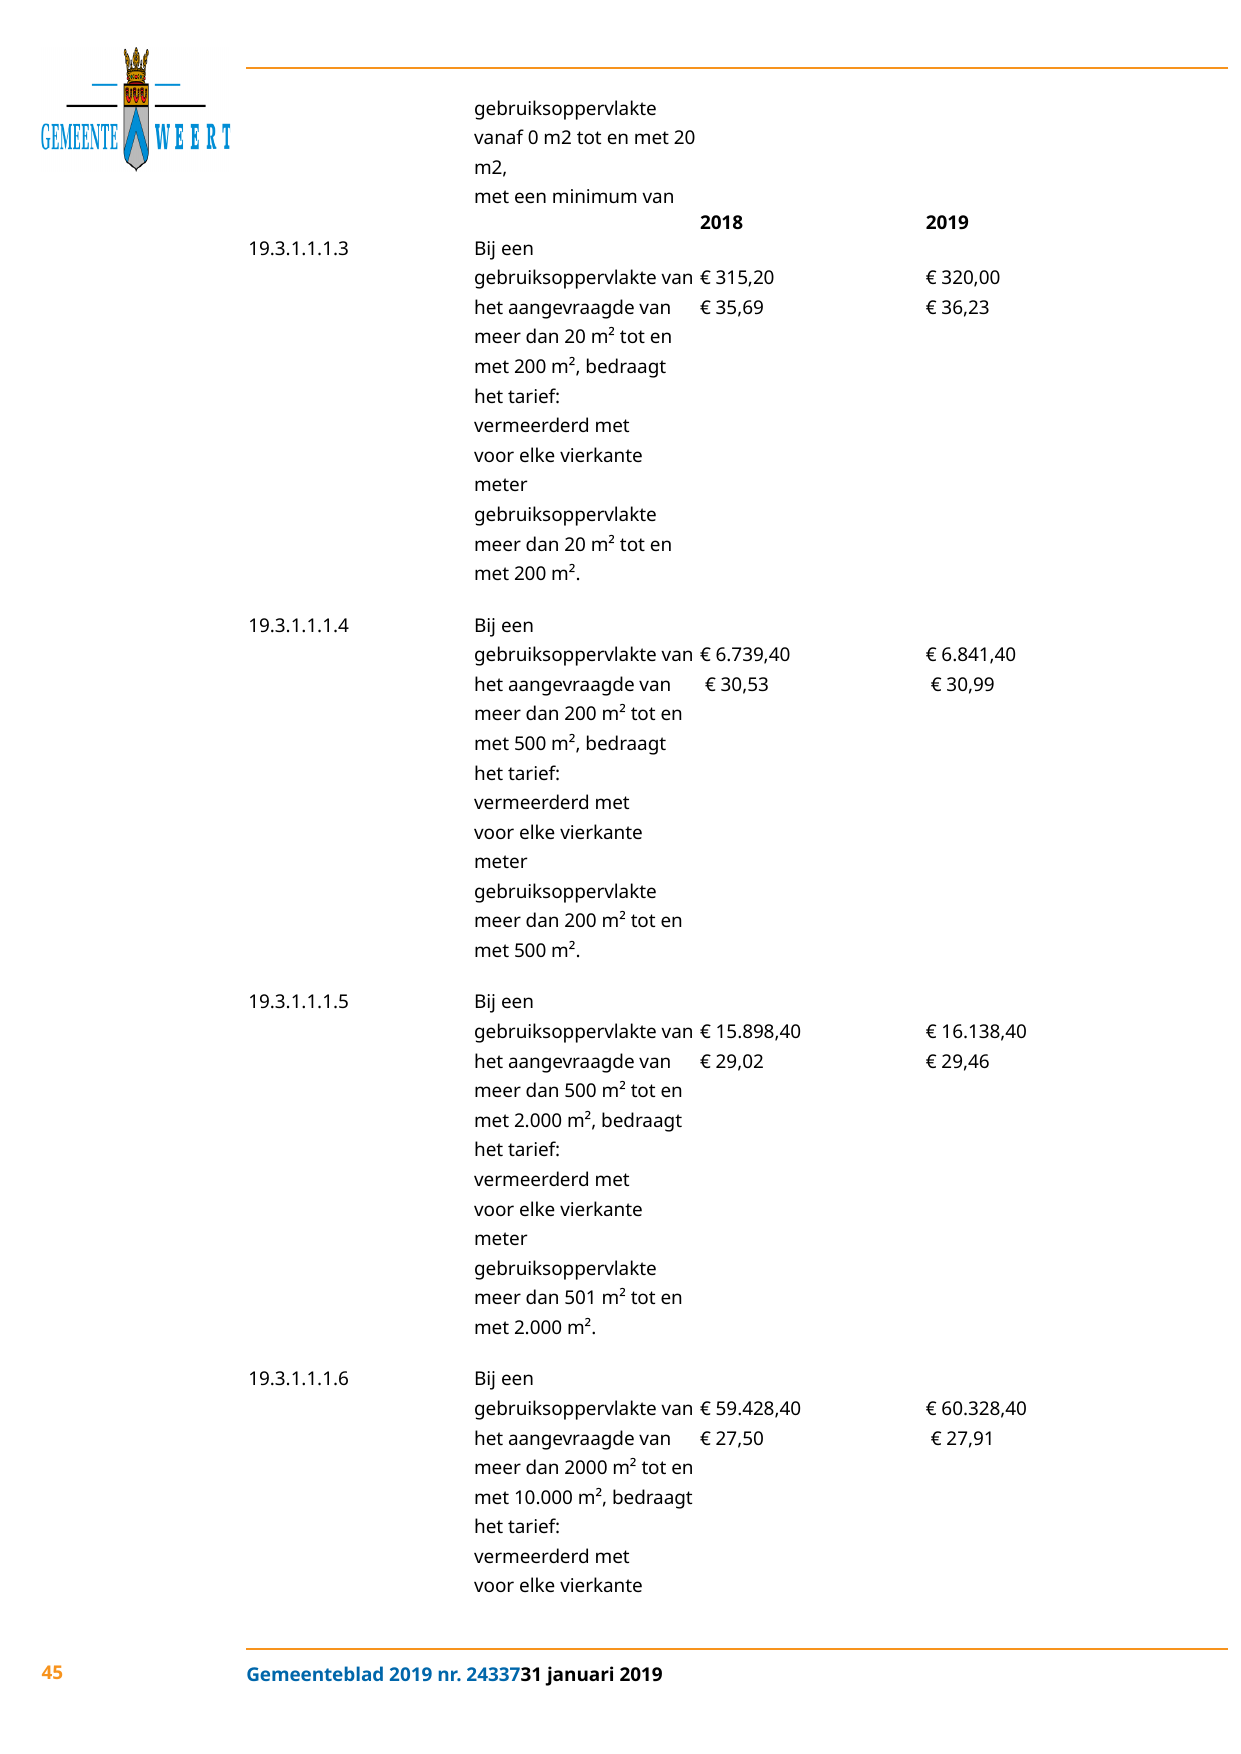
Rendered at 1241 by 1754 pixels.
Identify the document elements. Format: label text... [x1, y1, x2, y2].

table_cell 2018 [700, 209, 926, 235]
table_cell € 6.841,40 € 30,99 [926, 612, 1152, 963]
table_cell [248, 963, 474, 989]
table_cell [700, 586, 926, 612]
table_cell [474, 209, 700, 235]
table_cell [248, 586, 474, 612]
table_cell [248, 95, 474, 209]
table_cell [474, 586, 700, 612]
table_cell [700, 963, 926, 989]
table_cell [700, 1340, 926, 1366]
table_cell [926, 1340, 1152, 1366]
table_cell € 15.898,40 € 29,02 [700, 989, 926, 1340]
table_cell € 6.739,40 € 30,53 [700, 612, 926, 963]
table_cell Bij een gebruiksoppervlakte van het aangevraagde van meer dan 2000 m² tot en met 10.000 m², bedraagt het tarief: vermeerderd met voor elke vierkante [474, 1366, 700, 1598]
table_cell [474, 1340, 700, 1366]
table_cell [248, 1340, 474, 1366]
picture [41, 47, 231, 172]
table_cell € 315,20 € 35,69 [700, 235, 926, 586]
table_cell [700, 95, 926, 209]
table_cell [926, 586, 1152, 612]
table_cell 19.3.1.1.1.4 [248, 612, 474, 963]
table_cell 19.3.1.1.1.3 [248, 235, 474, 586]
table_cell € 60.328,40 € 27,91 [926, 1366, 1152, 1598]
table_cell € 16.138,40 € 29,46 [926, 989, 1152, 1340]
table_cell [474, 963, 700, 989]
table_cell Bij een gebruiksoppervlakte van het aangevraagde van meer dan 200 m² tot en met 500 m², bedraagt het tarief: vermeerderd met voor elke vierkante meter gebruiksoppervlakte meer dan 200 m² tot en met 500 m². [474, 612, 700, 963]
table_cell 19.3.1.1.1.5 [248, 989, 474, 1340]
table_cell Bij een gebruiksoppervlakte van het aangevraagde van meer dan 500 m² tot en met 2.000 m², bedraagt het tarief: vermeerderd met voor elke vierkante meter gebruiksoppervlakte meer dan 501 m² tot en met 2.000 m². [474, 989, 700, 1340]
table_cell 2019 [926, 209, 1152, 235]
table_cell [248, 209, 474, 235]
table_cell gebruiksoppervlakte vanaf 0 m2 tot en met 20 m2, met een minimum van [474, 95, 700, 209]
table_cell € 59.428,40 € 27,50 [700, 1366, 926, 1598]
table_cell [926, 95, 1152, 209]
table_cell Bij een gebruiksoppervlakte van het aangevraagde van meer dan 20 m² tot en met 200 m², bedraagt het tarief: vermeerderd met voor elke vierkante meter gebruiksoppervlakte meer dan 20 m² tot en met 200 m². [474, 235, 700, 586]
table_cell 19.3.1.1.1.6 [248, 1366, 474, 1598]
table_cell [926, 963, 1152, 989]
table_cell € 320,00 € 36,23 [926, 235, 1152, 586]
